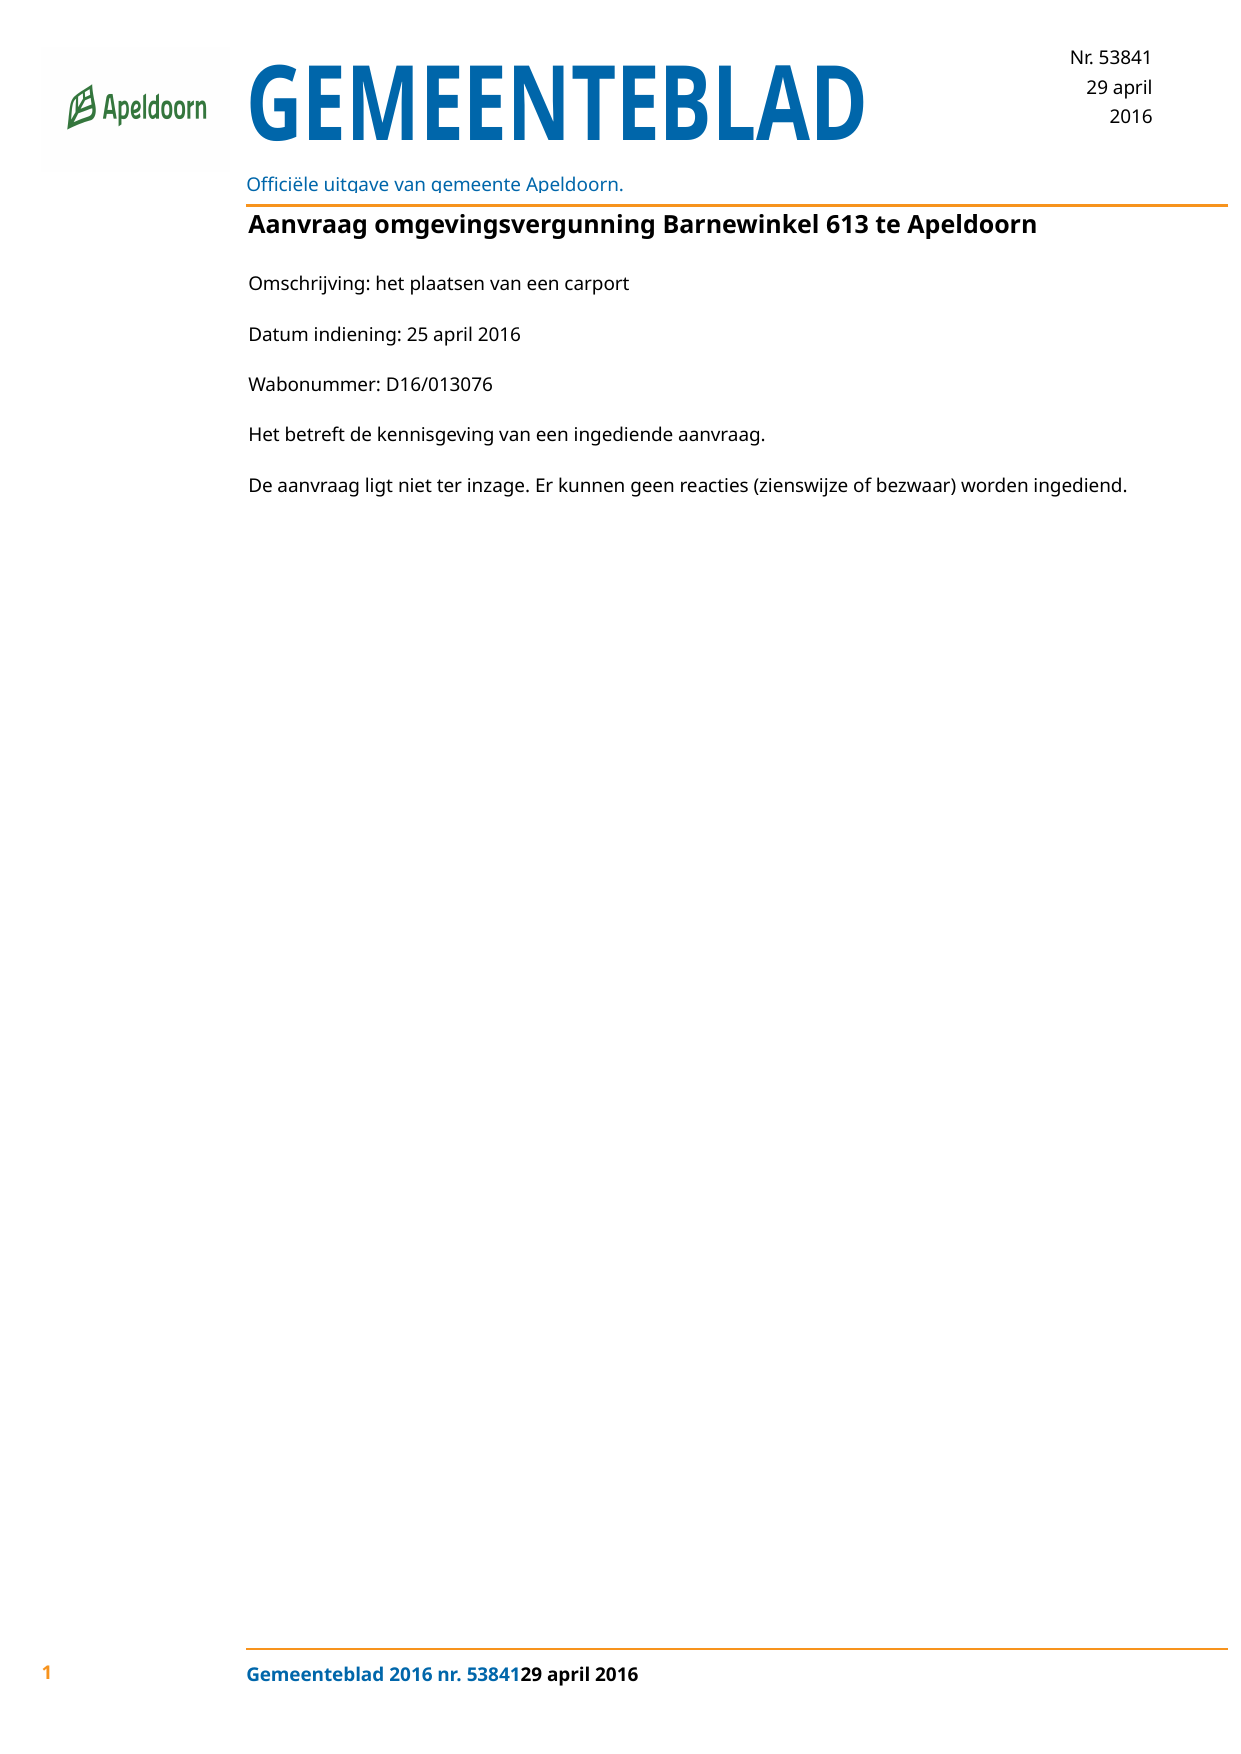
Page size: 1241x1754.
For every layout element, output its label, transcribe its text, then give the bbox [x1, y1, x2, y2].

text De aanvraag ligt niet ter inzage. Er kunnen geen reacties (zienswijze of bezwaar) worden ingediend. [248, 472, 1152, 498]
text Datum indiening: 25 april 2016 [248, 321, 1152, 346]
text Het betreft de kennisgeving van een ingediende aanvraag. [248, 422, 1152, 447]
picture [41, 47, 231, 172]
text Wabonummer: D16/013076 [248, 371, 1152, 397]
text Omschrijving: het plaatsen van een carport [248, 270, 1152, 296]
text Aanvraag omgevingsvergunning Barnewinkel 613 te Apeldoorn [248, 207, 1152, 241]
